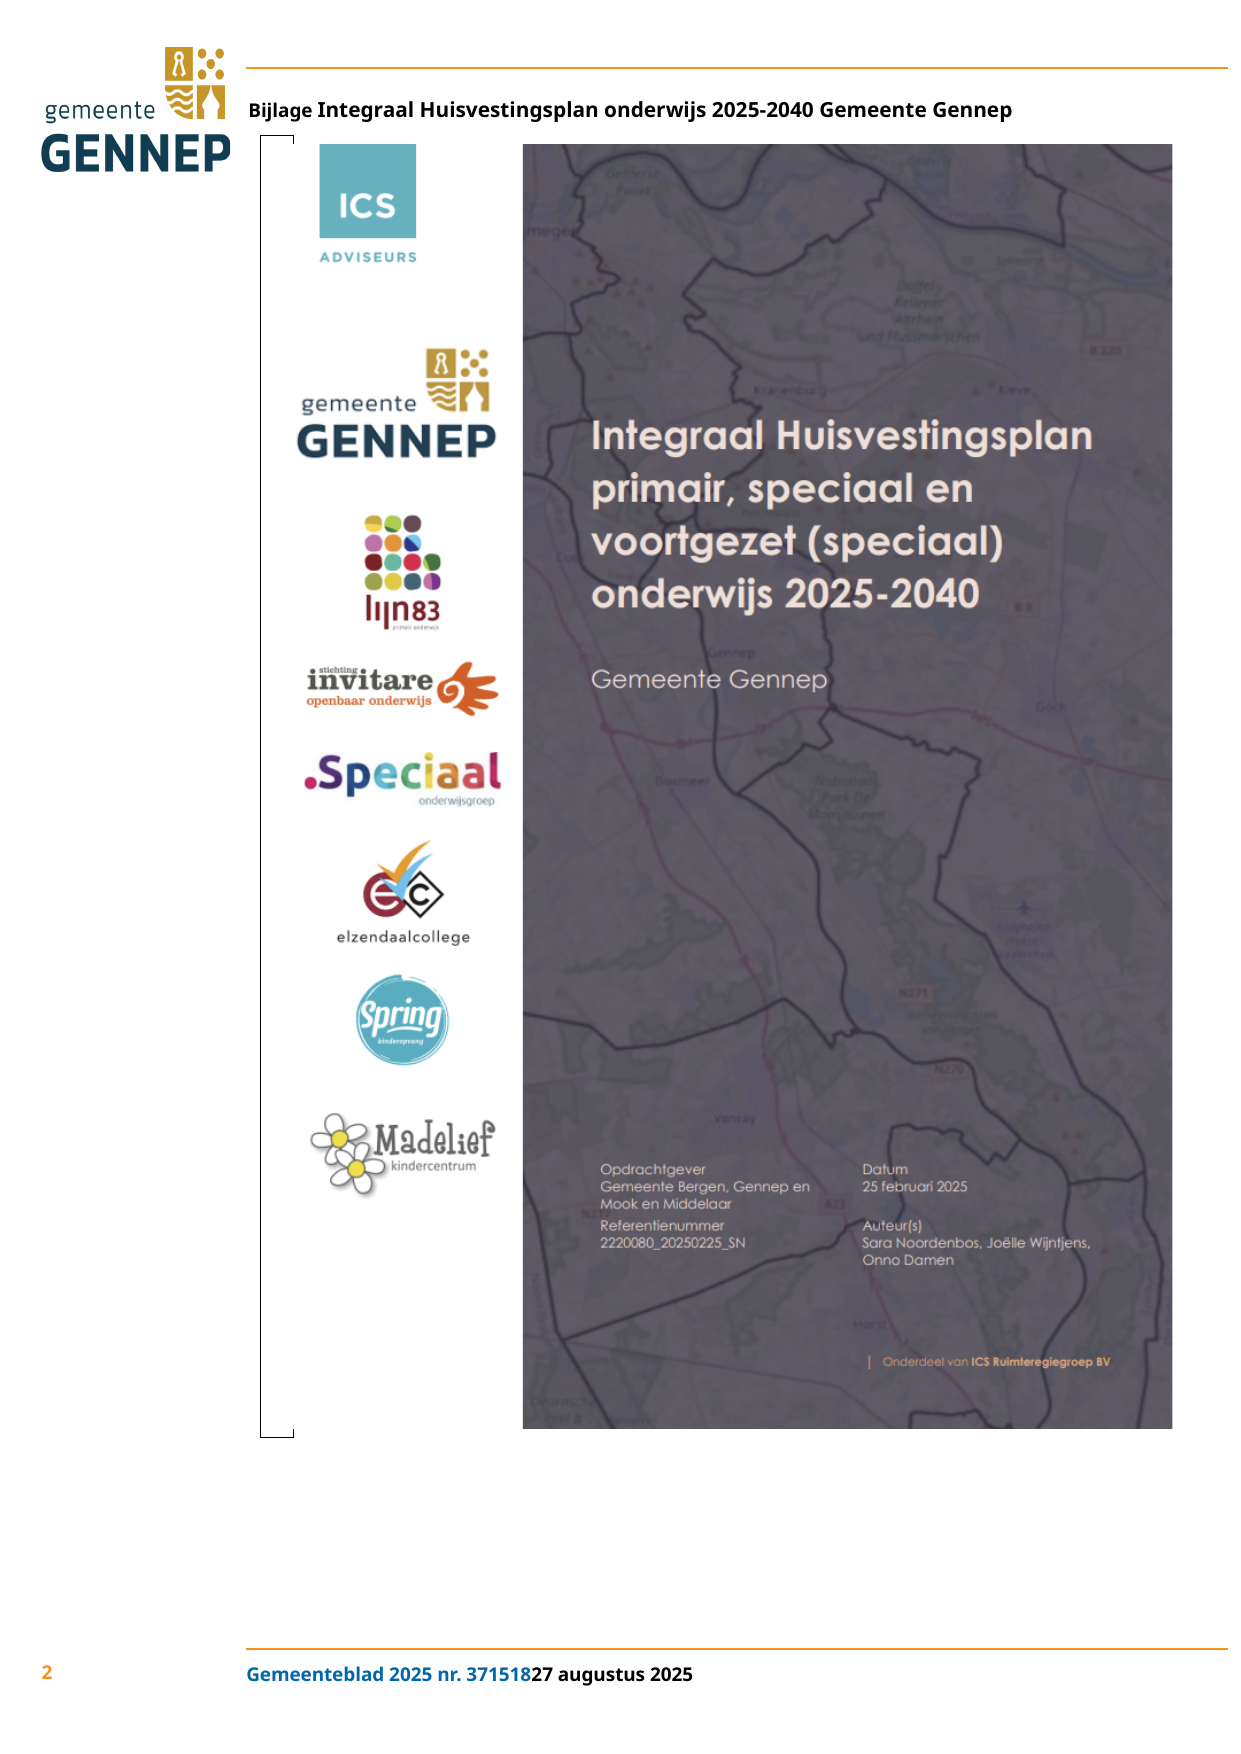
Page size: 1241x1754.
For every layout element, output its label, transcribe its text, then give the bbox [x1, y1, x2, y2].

picture [41, 47, 231, 172]
text Bijlage Integraal Huisvestingsplan onderwijs 2025-2040 Gemeente Gennep [248, 95, 1152, 123]
picture [268, 144, 1173, 1429]
